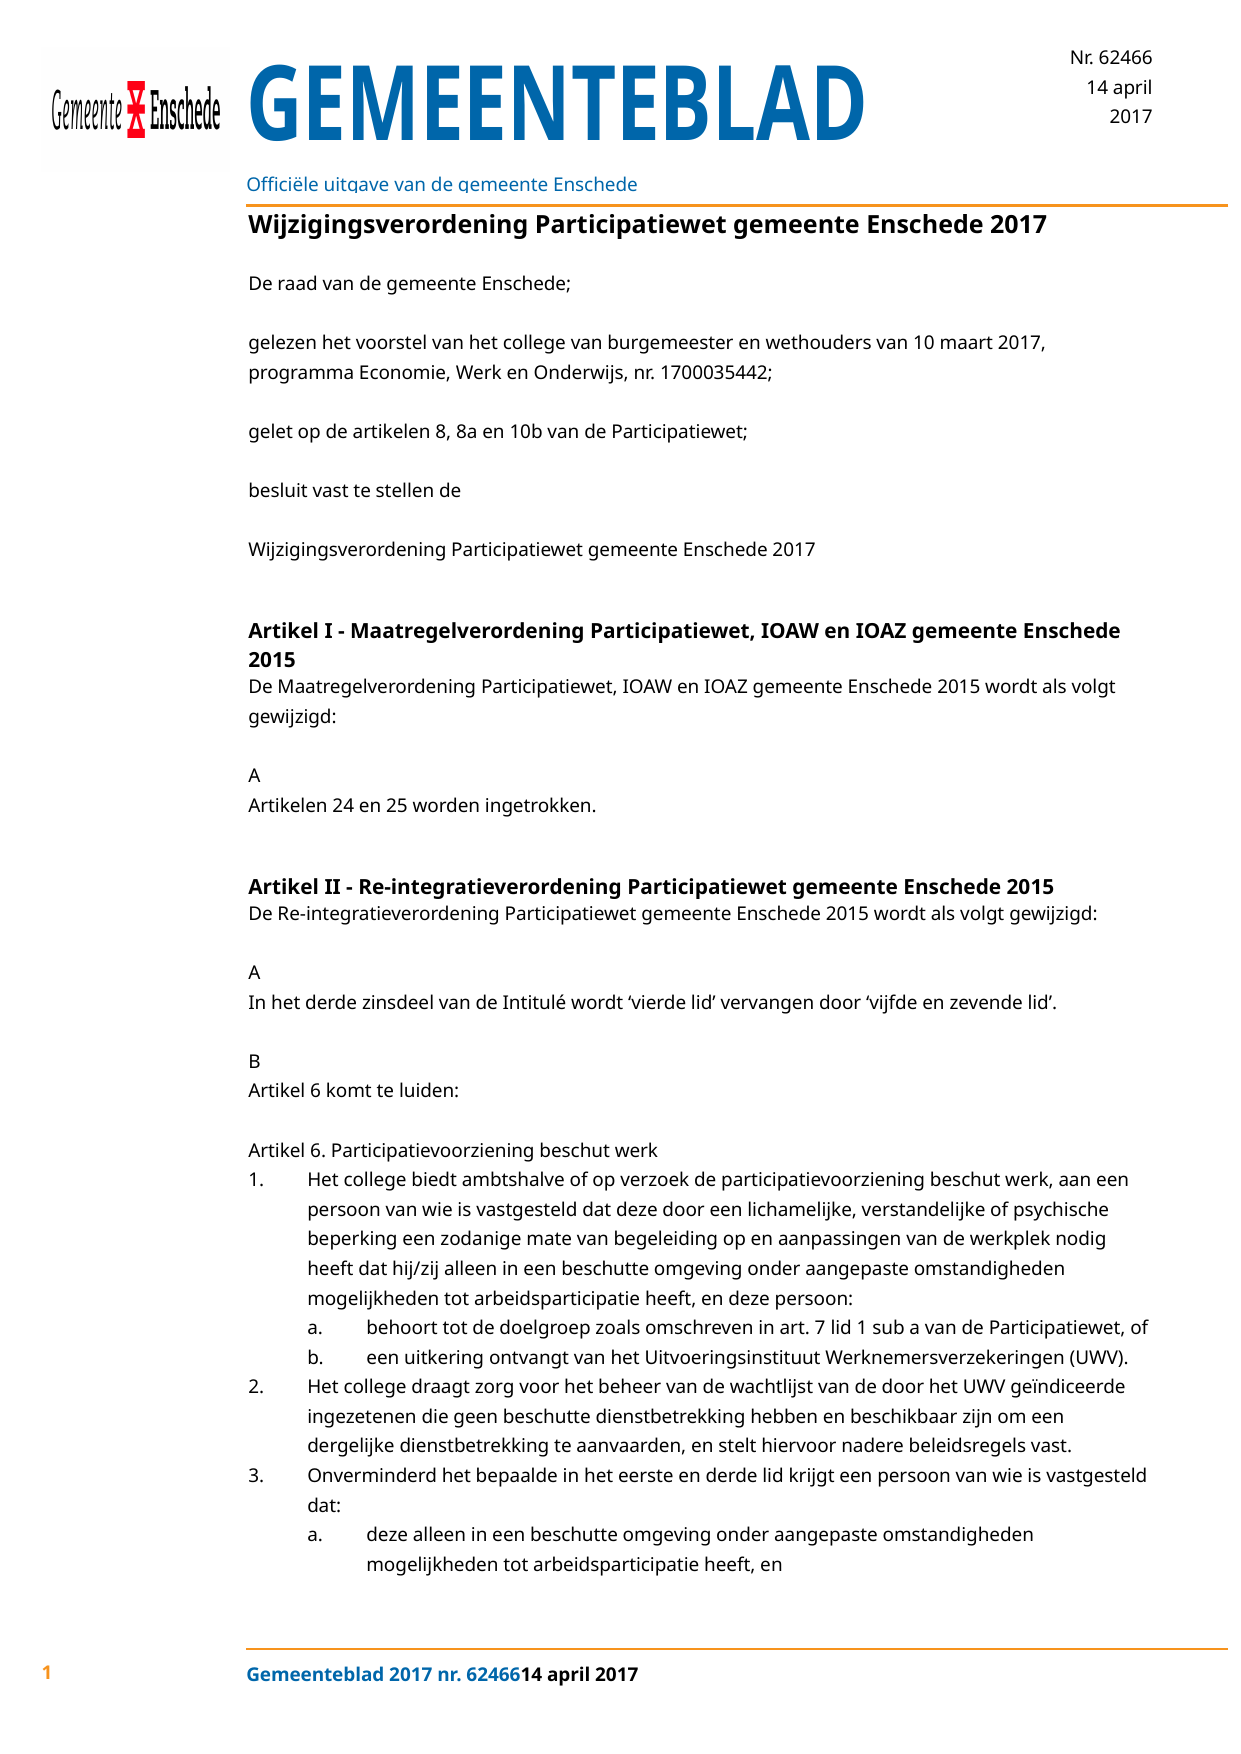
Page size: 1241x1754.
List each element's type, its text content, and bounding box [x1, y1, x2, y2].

list een uitkering ontvangt van het Uitvoeringsinstituut Werknemersverzekeringen (UWV). [307, 1344, 1152, 1370]
text gelet op de artikelen 8, 8a en 10b van de Participatiewet; [248, 418, 1152, 444]
text A [248, 762, 1152, 788]
list Het college biedt ambtshalve of op verzoek de participatievoorziening beschut werk, aan een persoon van wie is vastgesteld dat deze door een lichamelijke, verstandelijke of psychische beperking een zodanige mate van begeleiding op en aanpassingen van de werkplek nodig heeft dat hij/zij alleen in een beschutte omgeving onder aangepaste omstandigheden mogelijkheden tot arbeidsparticipatie heeft, en deze persoon: [248, 1166, 1152, 1311]
text De Re-integratieverordening Participatiewet gemeente Enschede 2015 wordt als volgt gewijzigd: [248, 900, 1152, 926]
text gelezen het voorstel van het college van burgemeester en wethouders van 10 maart 2017, programma Economie, Werk en Onderwijs, nr. 1700035442; [248, 329, 1152, 385]
text Artikel 6 komt te luiden: [248, 1078, 1152, 1103]
text In het derde zinsdeel van de Intitulé wordt ‘vierde lid’ vervangen door ‘vijfde en zevende lid’. [248, 989, 1152, 1015]
text A [248, 959, 1152, 985]
text B [248, 1048, 1152, 1074]
text De raad van de gemeente Enschede; [248, 270, 1152, 296]
text Artikel I - Maatregelverordening Participatiewet, IOAW en IOAZ gemeente Enschede 2015 [248, 617, 1152, 673]
text Wijzigingsverordening Participatiewet gemeente Enschede 2017 [248, 537, 1152, 562]
text De Maatregelverordening Participatiewet, IOAW en IOAZ gemeente Enschede 2015 wordt als volgt gewijzigd: [248, 673, 1152, 729]
list behoort tot de doelgroep zoals omschreven in art. 7 lid 1 sub a van de Participatiewet, of [307, 1314, 1152, 1340]
text Artikelen 24 en 25 worden ingetrokken. [248, 792, 1152, 817]
text Artikel II - Re-integratieverordening Participatiewet gemeente Enschede 2015 [248, 872, 1152, 900]
list deze alleen in een beschutte omgeving onder aangepaste omstandigheden mogelijkheden tot arbeidsparticipatie heeft, en [307, 1521, 1152, 1577]
text Wijzigingsverordening Participatiewet gemeente Enschede 2017 [248, 207, 1152, 241]
list Het college draagt zorg voor het beheer van de wachtlijst van de door het UWV geïndiceerde ingezetenen die geen beschutte dienstbetrekking hebben en beschikbaar zijn om een dergelijke dienstbetrekking te aanvaarden, en stelt hiervoor nadere beleidsregels vast. [248, 1373, 1152, 1458]
list Onverminderd het bepaalde in het eerste en derde lid krijgt een persoon van wie is vastgesteld dat: [248, 1462, 1152, 1518]
text Artikel 6. Participatievoorziening beschut werk [248, 1137, 1152, 1163]
picture [41, 47, 231, 172]
text besluit vast te stellen de [248, 477, 1152, 503]
